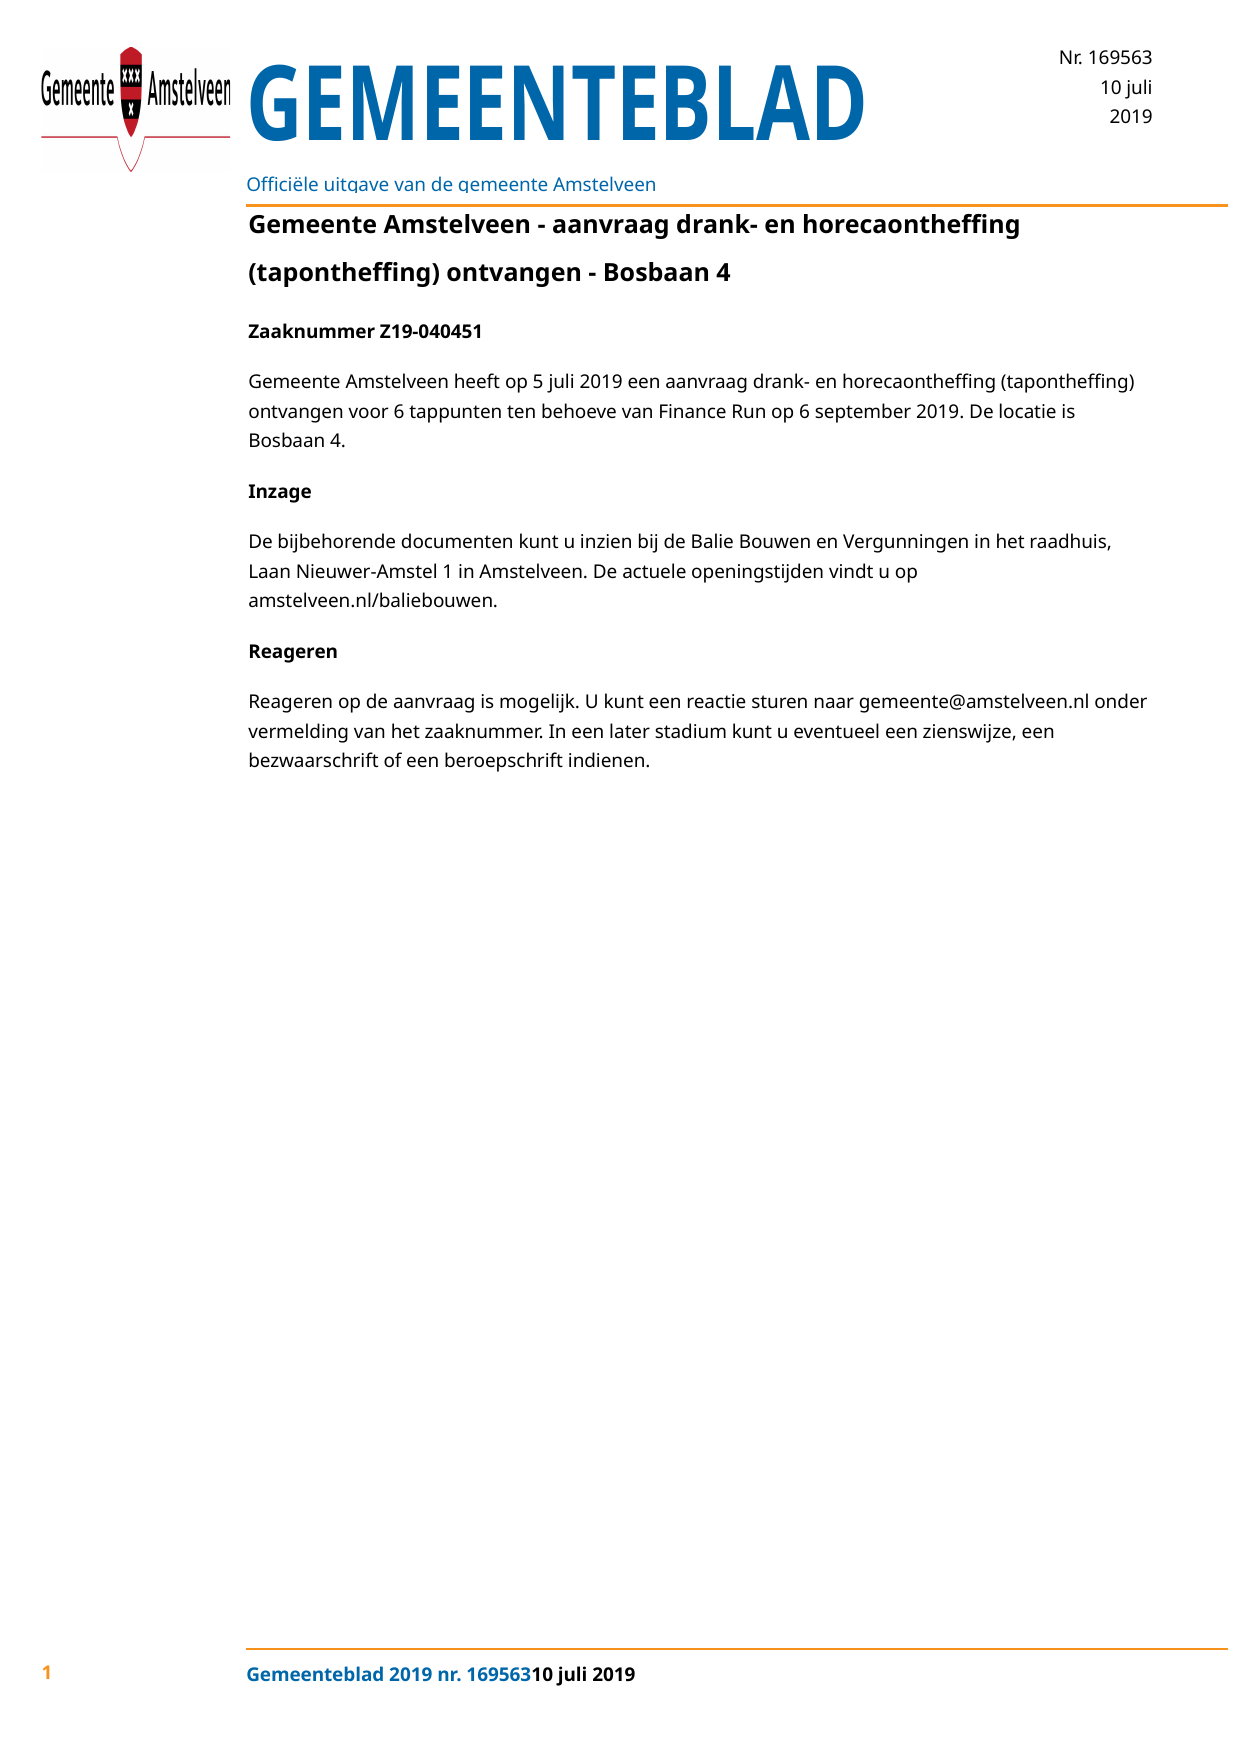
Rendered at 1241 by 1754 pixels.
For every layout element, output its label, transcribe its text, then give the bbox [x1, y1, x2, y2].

text Inzage [248, 478, 1152, 504]
text Gemeente Amstelveen - aanvraag drank- en horecaontheffing (tapontheffing) ontvangen - Bosbaan 4 [248, 207, 1152, 288]
text Gemeente Amstelveen heeft op 5 juli 2019 een aanvraag drank- en horecaontheffing (tapontheffing) ontvangen voor 6 tappunten ten behoeve van Finance Run op 6 september 2019. De locatie is Bosbaan 4. [248, 368, 1152, 453]
text Reageren op de aanvraag is mogelijk. U kunt een reactie sturen naar gemeente@amstelveen.nl onder vermelding van het zaaknummer. In een later stadium kunt u eventueel een zienswijze, een bezwaarschrift of een beroepschrift indienen. [248, 688, 1152, 773]
picture [41, 47, 231, 172]
text Reageren [248, 638, 1152, 664]
text Zaaknummer Z19-040451 [248, 318, 1152, 344]
text De bijbehorende documenten kunt u inzien bij de Balie Bouwen en Vergunningen in het raadhuis, Laan Nieuwer-Amstel 1 in Amstelveen. De actuele openingstijden vindt u op amstelveen.nl/baliebouwen. [248, 528, 1152, 613]
